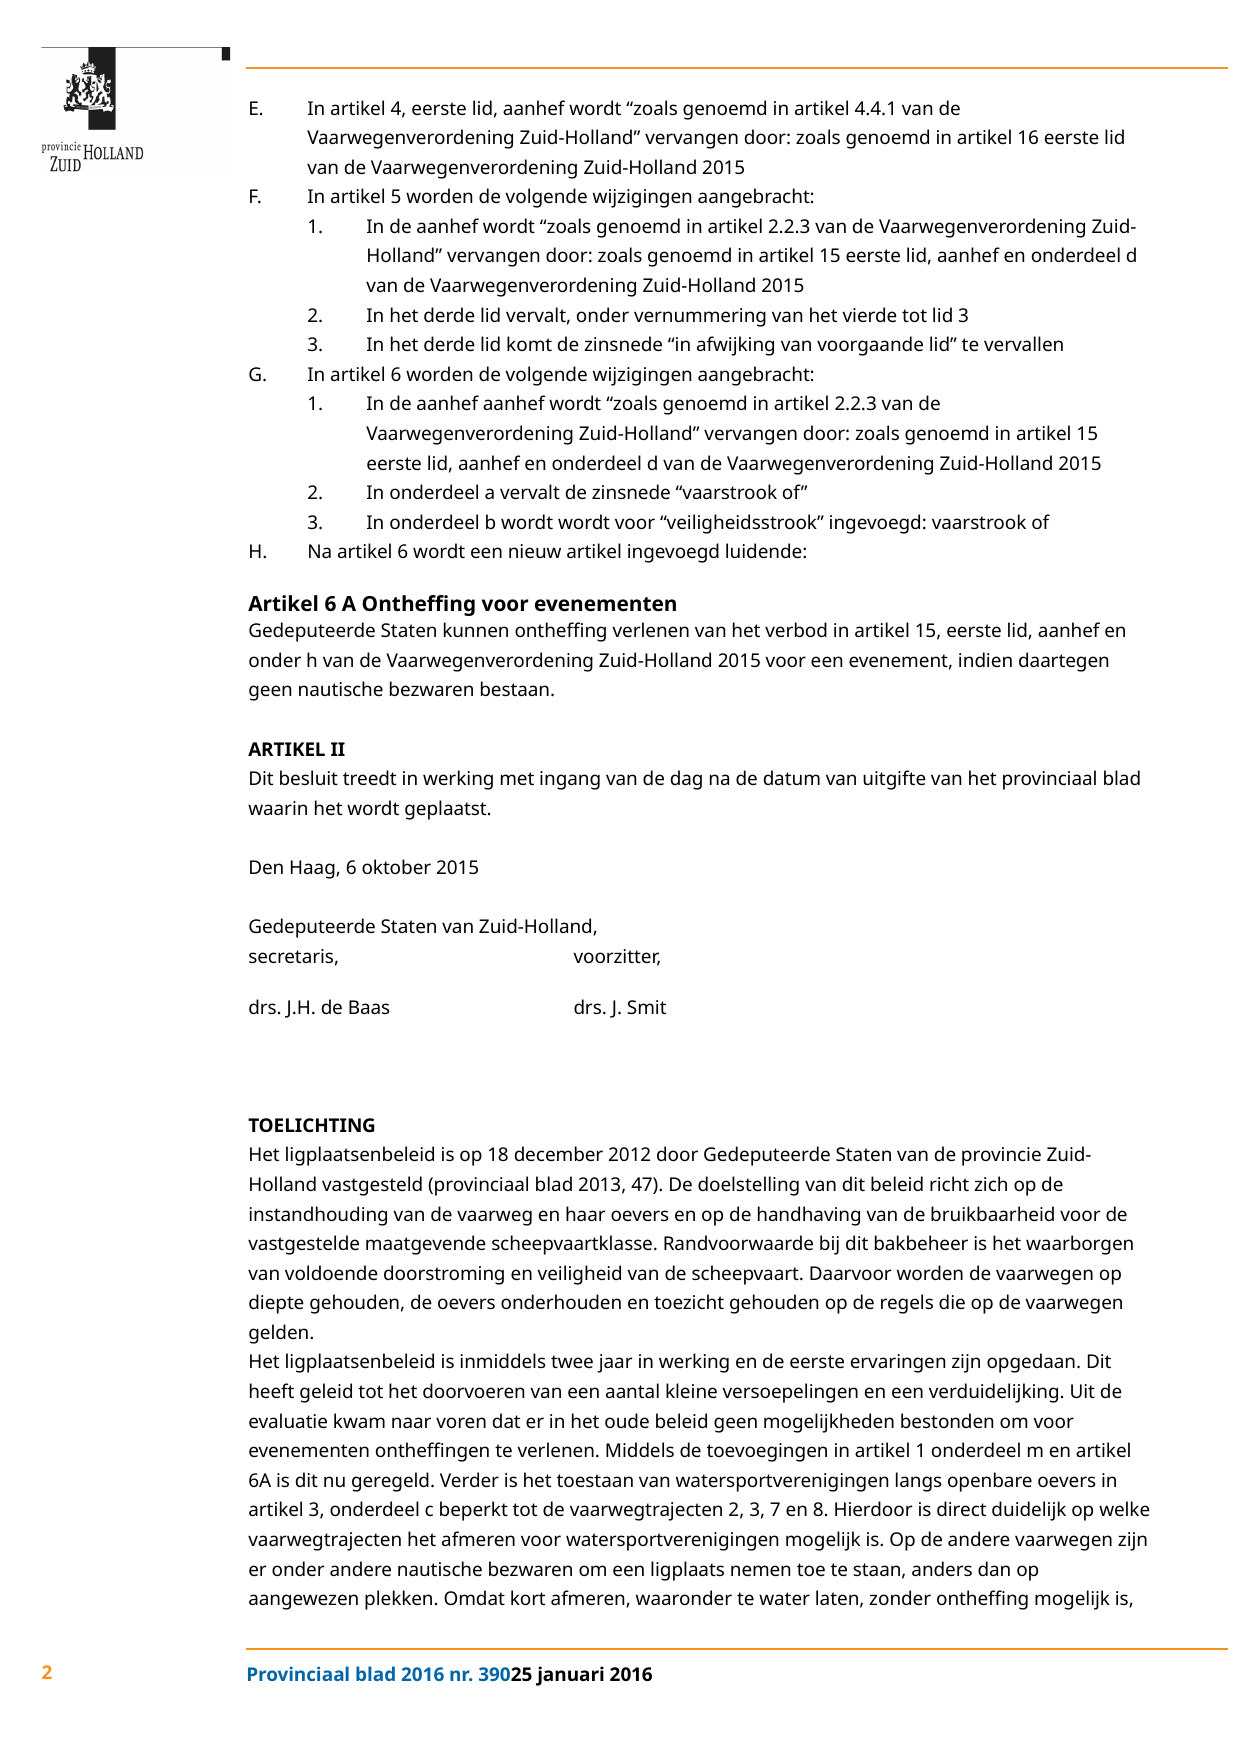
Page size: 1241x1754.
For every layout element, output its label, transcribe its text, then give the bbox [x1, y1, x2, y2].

list In de aanhef aanhef wordt “zoals genoemd in artikel 2.2.3 van de Vaarwegenverordening Zuid-Holland” vervangen door: zoals genoemd in artikel 15 eerste lid, aanhef en onderdeel d van de Vaarwegenverordening Zuid-Holland 2015 [307, 391, 1152, 476]
text TOELICHTING [248, 1112, 1152, 1138]
text Dit besluit treedt in werking met ingang van de dag na de datum van uitgifte van het provinciaal blad waarin het wordt geplaatst. [248, 765, 1152, 821]
table_cell drs. J. Smit [573, 994, 1152, 1020]
text ARTIKEL II [248, 736, 1152, 761]
list Na artikel 6 wordt een nieuw artikel ingevoegd luidende: [248, 538, 1152, 564]
list In onderdeel a vervalt de zinsnede “vaarstrook of” [307, 479, 1152, 505]
text Artikel 6 A Ontheffing voor evenementen [248, 589, 1152, 617]
list In onderdeel b wordt wordt voor “veiligheidsstrook” ingevoegd: vaarstrook of [307, 509, 1152, 535]
list In het derde lid komt de zinsnede “in afwijking van voorgaande lid” te vervallen [307, 331, 1152, 357]
text Gedeputeerde Staten van Zuid-Holland, [248, 913, 1152, 939]
table_header secretaris, [248, 943, 573, 969]
list In de aanhef wordt “zoals genoemd in artikel 2.2.3 van de Vaarwegenverordening Zuid-Holland” vervangen door: zoals genoemd in artikel 15 eerste lid, aanhef en onderdeel d van de Vaarwegenverordening Zuid-Holland 2015 [307, 213, 1152, 298]
table_cell [573, 969, 1152, 994]
list In artikel 5 worden de volgende wijzigingen aangebracht: [248, 183, 1152, 209]
text Den Haag, 6 oktober 2015 [248, 854, 1152, 880]
text Het ligplaatsenbeleid is op 18 december 2012 door Gedeputeerde Staten van de provincie Zuid-Holland vastgesteld (provinciaal blad 2013, 47). De doelstelling van dit beleid richt zich op de instandhouding van de vaarweg en haar oevers en op de handhaving van de bruikbaarheid voor de vastgestelde maatgevende scheepvaartklasse. Randvoorwaarde bij dit bakbeheer is het waarborgen van voldoende doorstroming en veiligheid van de scheepvaart. Daarvoor worden de vaarwegen op diepte gehouden, de oevers onderhouden en toezicht gehouden op de regels die op de vaarwegen gelden. [248, 1142, 1152, 1345]
table_cell [248, 969, 573, 994]
list In het derde lid vervalt, onder vernummering van het vierde tot lid 3 [307, 302, 1152, 328]
table_cell drs. J.H. de Baas [248, 994, 573, 1020]
table_header voorzitter, [573, 943, 1152, 969]
text Het ligplaatsenbeleid is inmiddels twee jaar in werking en de eerste ervaringen zijn opgedaan. Dit heeft geleid tot het doorvoeren van een aantal kleine versoepelingen en een verduidelijking. Uit de evaluatie kwam naar voren dat er in het oude beleid geen mogelijkheden bestonden om voor evenementen ontheffingen te verlenen. Middels de toevoegingen in artikel 1 onderdeel m en artikel 6A is dit nu geregeld. Verder is het toestaan van watersportverenigingen langs openbare oevers in artikel 3, onderdeel c beperkt tot de vaarwegtrajecten 2, 3, 7 en 8. Hierdoor is direct duidelijk op welke vaarwegtrajecten het afmeren voor watersportverenigingen mogelijk is. Op de andere vaarwegen zijn er onder andere nautische bezwaren om een ligplaats nemen toe te staan, anders dan op aangewezen plekken. Omdat kort afmeren, waaronder te water laten, zonder ontheffing mogelijk is, [248, 1349, 1152, 1611]
list In artikel 6 worden de volgende wijzigingen aangebracht: [248, 361, 1152, 387]
list In artikel 4, eerste lid, aanhef wordt “zoals genoemd in artikel 4.4.1 van de Vaarwegenverordening Zuid-Holland” vervangen door: zoals genoemd in artikel 16 eerste lid van de Vaarwegenverordening Zuid-Holland 2015 [248, 95, 1152, 180]
text Gedeputeerde Staten kunnen ontheffing verlenen van het verbod in artikel 15, eerste lid, aanhef en onder h van de Vaarwegenverordening Zuid-Holland 2015 voor een evenement, indien daartegen geen nautische bezwaren bestaan. [248, 617, 1152, 702]
picture [41, 47, 231, 172]
